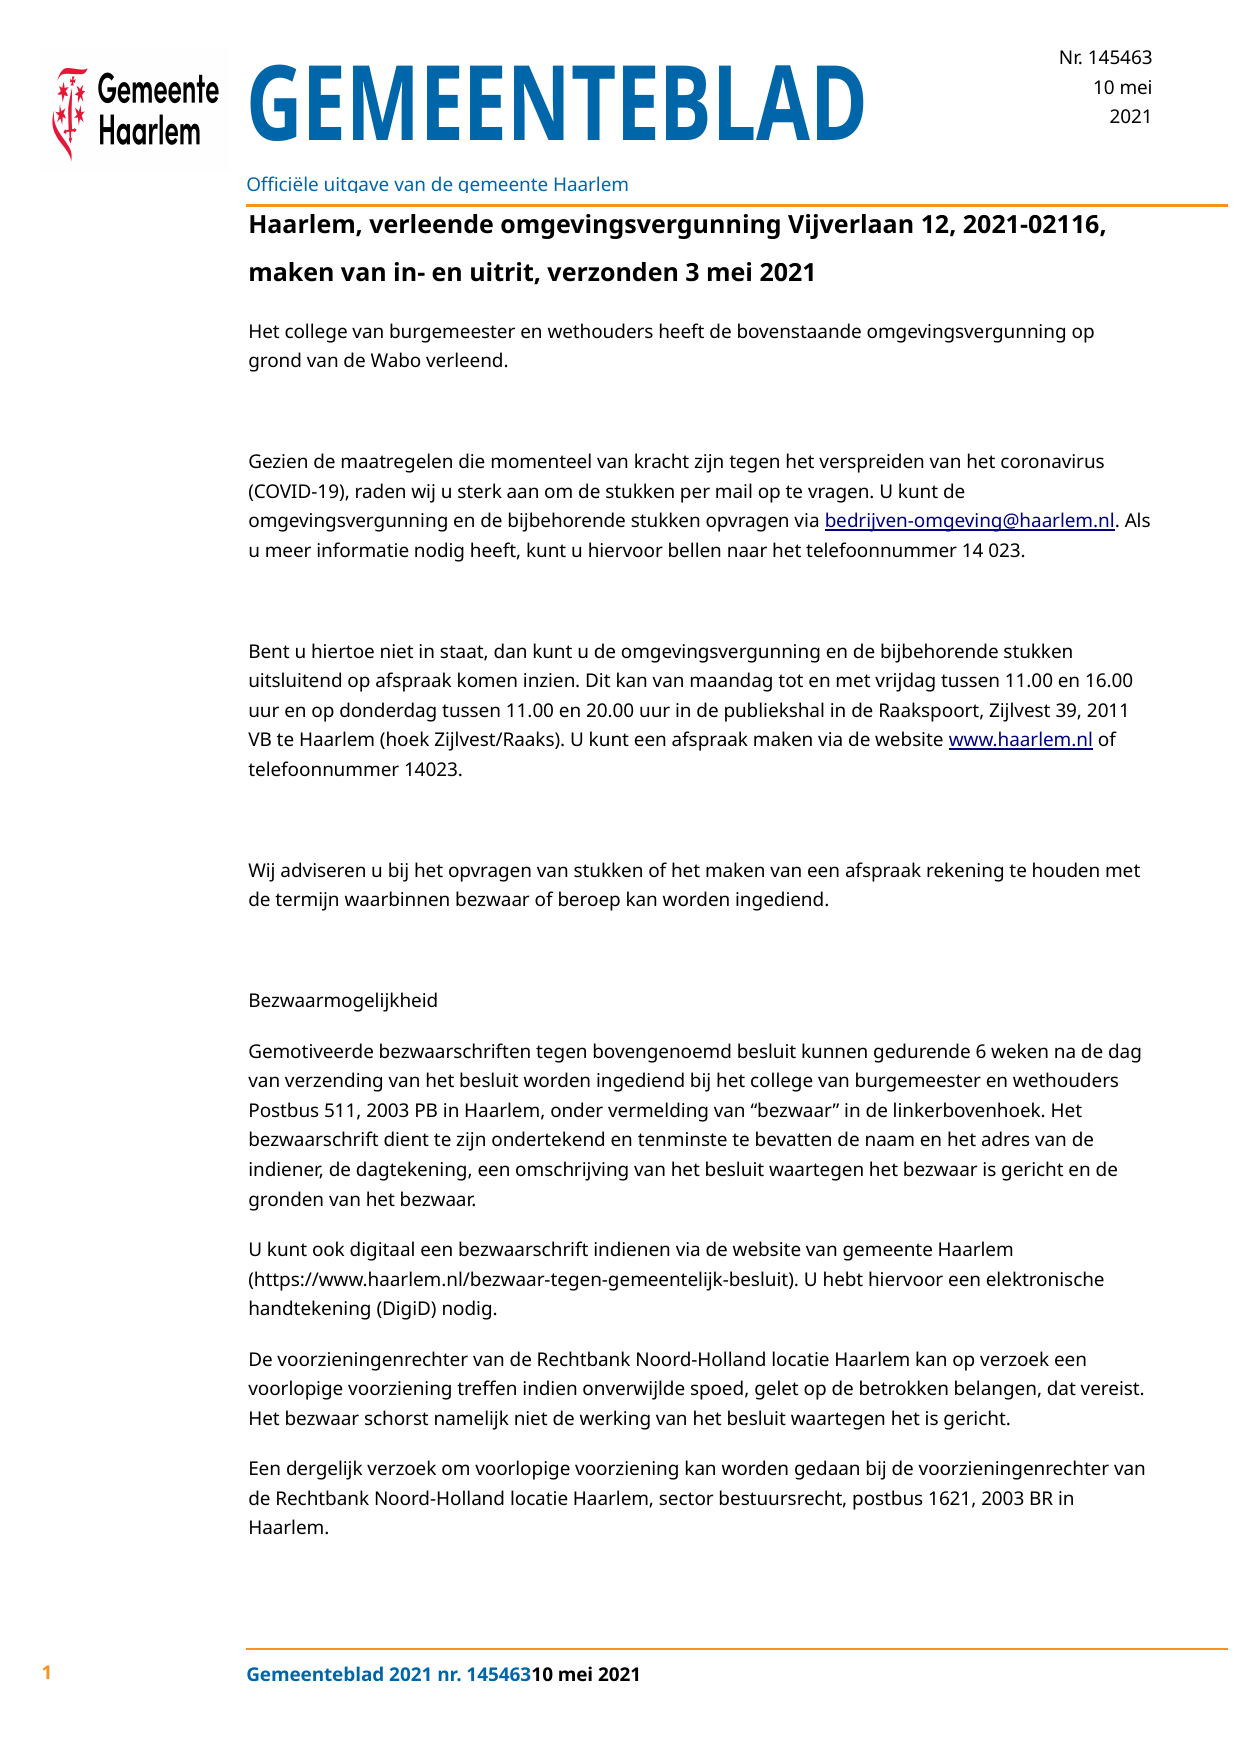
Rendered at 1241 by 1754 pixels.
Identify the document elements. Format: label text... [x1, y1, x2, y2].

text Bezwaarmogelijkheid [248, 987, 1152, 1013]
text U kunt ook digitaal een bezwaarschrift indienen via de website van gemeente Haarlem (https://www.haarlem.nl/bezwaar-tegen-gemeentelijk-besluit). U hebt hiervoor een elektronische handtekening (DigiD) nodig. [248, 1236, 1152, 1321]
text Gemotiveerde bezwaarschriften tegen bovengenoemd besluit kunnen gedurende 6 weken na de dag van verzending van het besluit worden ingediend bij het college van burgemeester en wethouders Postbus 511, 2003 PB in Haarlem, onder vermelding van “bezwaar” in de linkerbovenhoek. Het bezwaarschrift dient te zijn ondertekend en tenminste te bevatten de naam en het adres van de indiener, de dagtekening, een omschrijving van het besluit waartegen het bezwaar is gericht en de gronden van het bezwaar. [248, 1038, 1152, 1212]
text Bent u hiertoe niet in staat, dan kunt u de omgevingsvergunning en de bijbehorende stukken uitsluitend op afspraak komen inzien. Dit kan van maandag tot en met vrijdag tussen 11.00 en 16.00 uur en op donderdag tussen 11.00 en 20.00 uur in de publiekshal in de Raakspoort, Zijlvest 39, 2011 VB te Haarlem (hoek Zijlvest/Raaks). U kunt een afspraak maken via de website www.haarlem.nl of telefoonnummer 14023. [248, 638, 1152, 782]
text Een dergelijk verzoek om voorlopige voorziening kan worden gedaan bij de voorzieningenrechter van de Rechtbank Noord-Holland locatie Haarlem, sector bestuursrecht, postbus 1621, 2003 BR in Haarlem. [248, 1455, 1152, 1540]
text Wij adviseren u bij het opvragen van stukken of het maken van een afspraak rekening te houden met de termijn waarbinnen bezwaar of beroep kan worden ingediend. [248, 857, 1152, 912]
text Gezien de maatregelen die momenteel van kracht zijn tegen het verspreiden van het coronavirus (COVID-19), raden wij u sterk aan om de stukken per mail op te vragen. U kunt de omgevingsvergunning en de bijbehorende stukken opvragen via bedrijven-omgeving@haarlem.nl. Als u meer informatie nodig heeft, kunt u hiervoor bellen naar het telefoonnummer 14 023. [248, 448, 1152, 563]
text Haarlem, verleende omgevingsvergunning Vijverlaan 12, 2021-02116, maken van in- en uitrit, verzonden 3 mei 2021 [248, 207, 1152, 288]
text De voorzieningenrechter van de Rechtbank Noord-Holland locatie Haarlem kan op verzoek een voorlopige voorziening treffen indien onverwijlde spoed, gelet op de betrokken belangen, dat vereist. Het bezwaar schorst namelijk niet de werking van het besluit waartegen het is gericht. [248, 1346, 1152, 1431]
text Het college van burgemeester en wethouders heeft de bovenstaande omgevingsvergunning op grond van de Wabo verleend. [248, 318, 1152, 373]
picture [41, 47, 231, 172]
